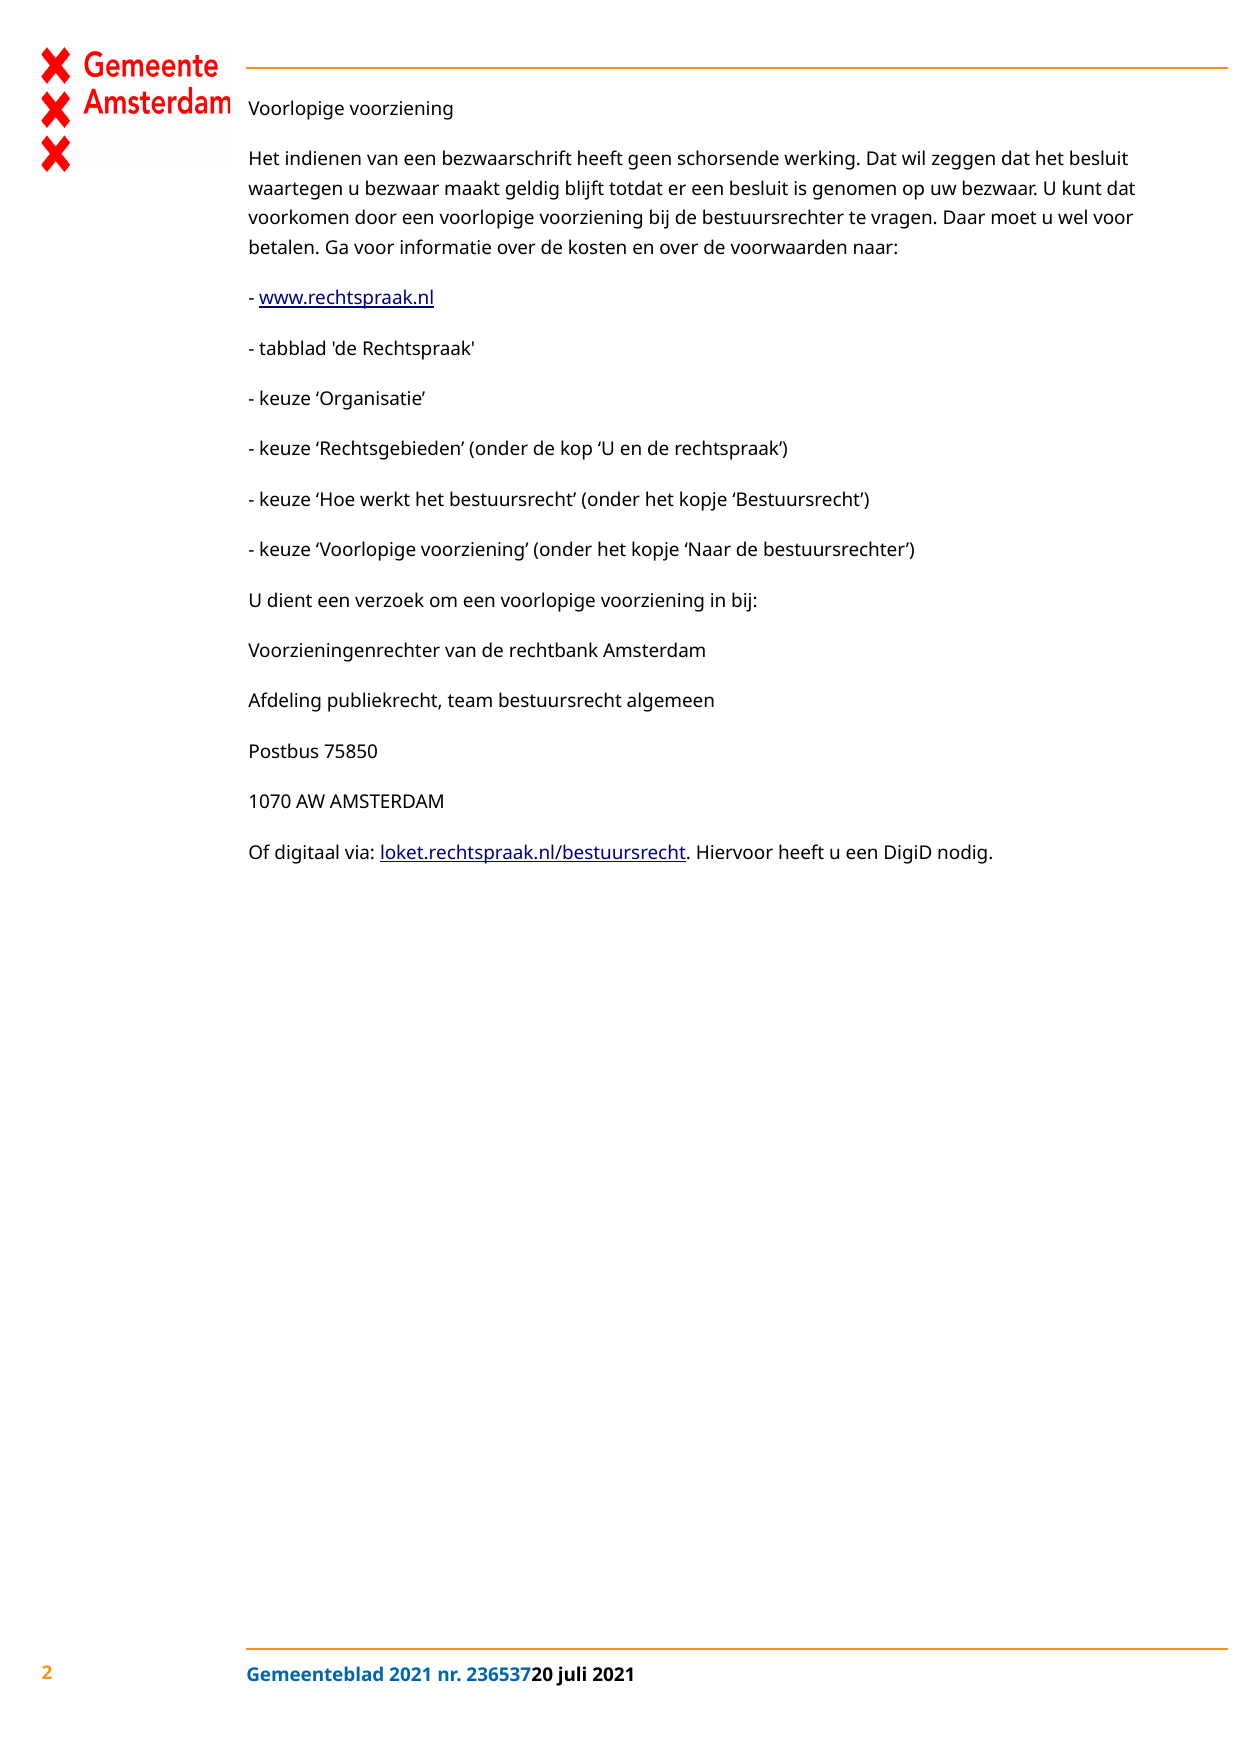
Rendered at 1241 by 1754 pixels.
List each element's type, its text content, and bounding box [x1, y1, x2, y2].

text - tabblad 'de Rechtspraak' [248, 335, 1152, 361]
text U dient een verzoek om een voorlopige voorziening in bij: [248, 587, 1152, 613]
text Of digitaal via: loket.rechtspraak.nl/bestuursrecht. Hiervoor heeft u een DigiD nodig. [248, 839, 1152, 865]
text 1070 AW AMSTERDAM [248, 788, 1152, 814]
text - keuze ‘Rechtsgebieden’ (onder de kop ‘U en de rechtspraak’) [248, 436, 1152, 461]
text Voorzieningenrechter van de rechtbank Amsterdam [248, 637, 1152, 663]
picture [41, 47, 231, 172]
text - keuze ‘Organisatie’ [248, 385, 1152, 411]
text Voorlopige voorziening [248, 95, 1152, 121]
text - keuze ‘Hoe werkt het bestuursrecht’ (onder het kopje ‘Bestuursrecht’) [248, 486, 1152, 512]
text - www.rechtspraak.nl [248, 284, 1152, 310]
text - keuze ‘Voorlopige voorziening’ (onder het kopje ‘Naar de bestuursrechter’) [248, 536, 1152, 562]
text Afdeling publiekrecht, team bestuursrecht algemeen [248, 688, 1152, 713]
text Postbus 75850 [248, 738, 1152, 764]
text Het indienen van een bezwaarschrift heeft geen schorsende werking. Dat wil zeggen dat het besluit waartegen u bezwaar maakt geldig blijft totdat er een besluit is genomen op uw bezwaar. U kunt dat voorkomen door een voorlopige voorziening bij de bestuursrechter te vragen. Daar moet u wel voor betalen. Ga voor informatie over de kosten en over de voorwaarden naar: [248, 145, 1152, 260]
